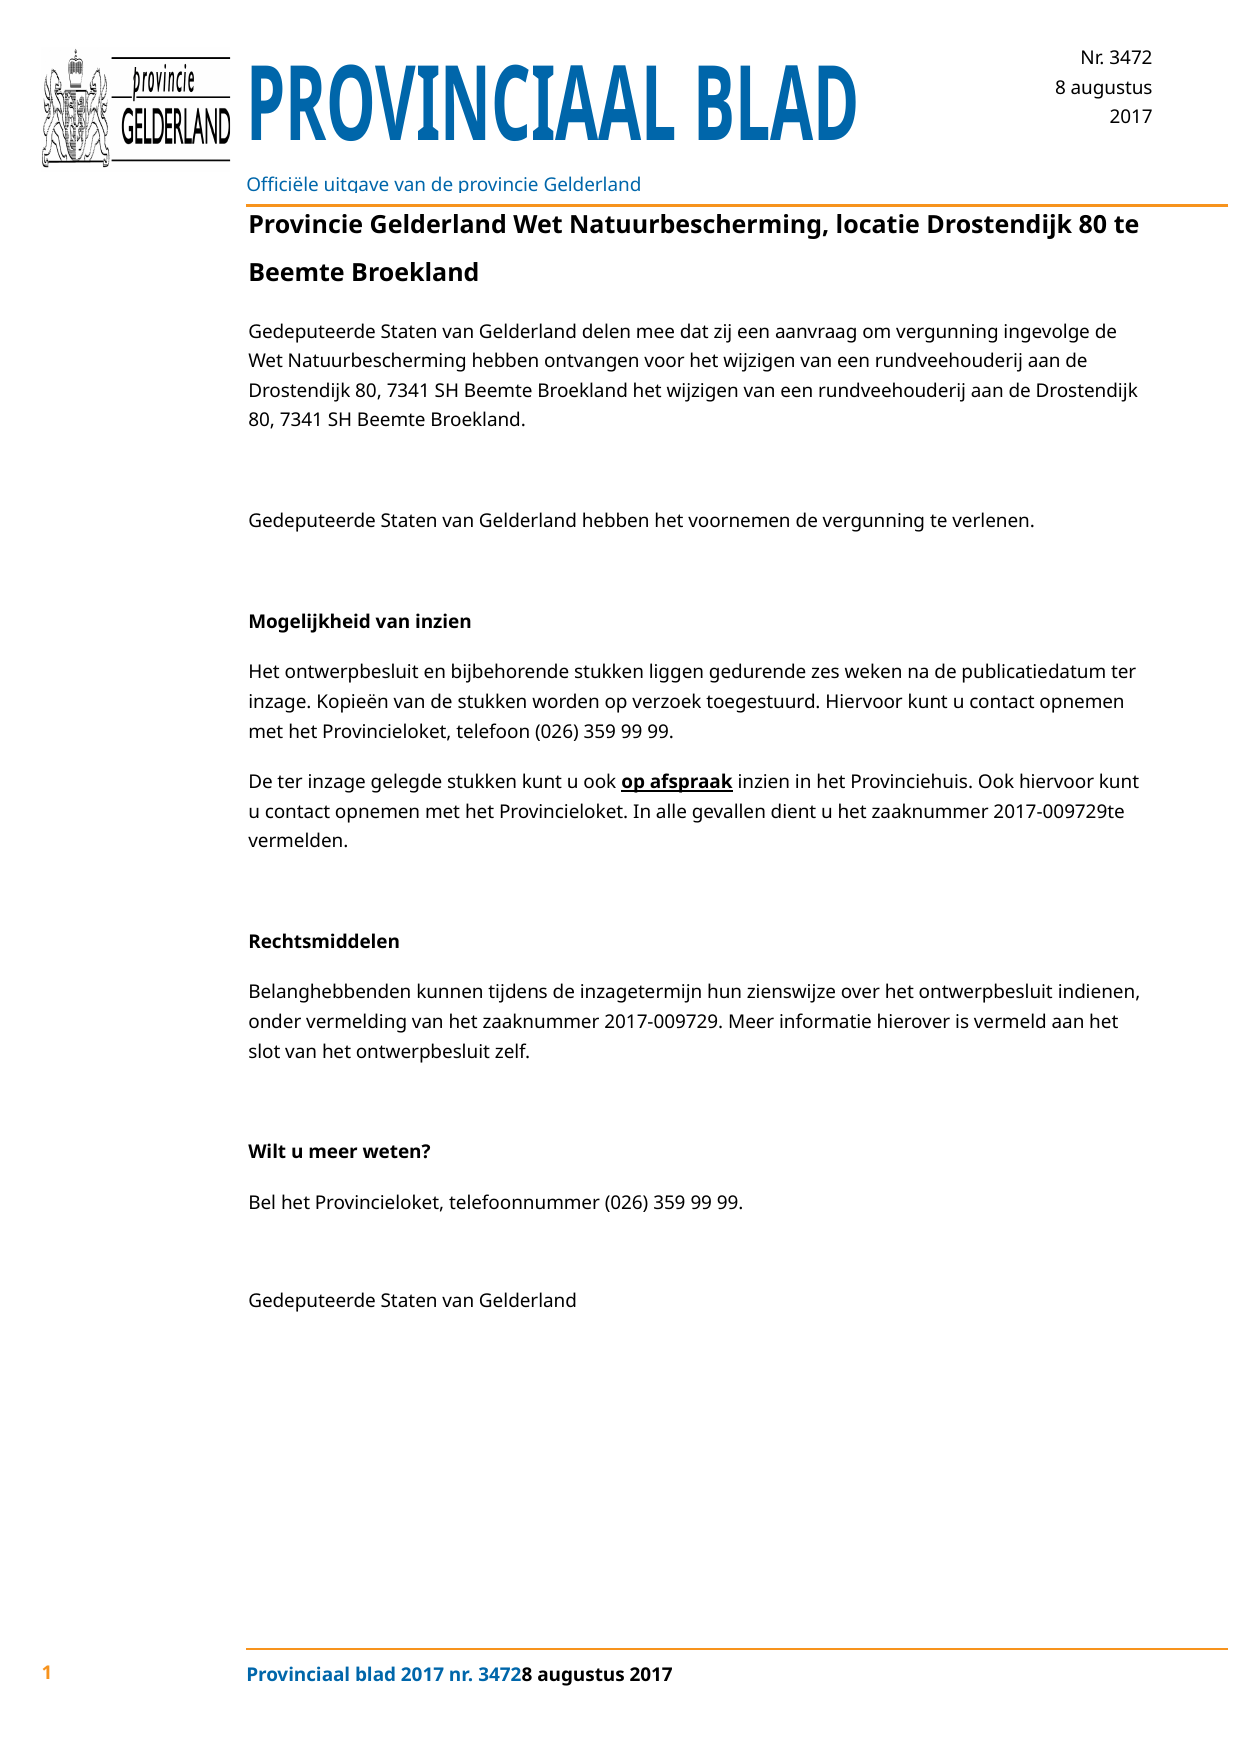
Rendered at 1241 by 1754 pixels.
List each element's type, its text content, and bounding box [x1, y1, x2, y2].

text Rechtsmiddelen [248, 928, 1152, 954]
text Het ontwerpbesluit en bijbehorende stukken liggen gedurende zes weken na de publicatiedatum ter inzage. Kopieën van de stukken worden op verzoek toegestuurd. Hiervoor kunt u contact opnemen met het Provincieloket, telefoon (026) 359 99 99. [248, 659, 1152, 744]
text De ter inzage gelegde stukken kunt u ook op afspraak inzien in het Provinciehuis. Ook hiervoor kunt u contact opnemen met het Provincieloket. In alle gevallen dient u het zaaknummer 2017-009729te vermelden. [248, 768, 1152, 853]
text Wilt u meer weten? [248, 1139, 1152, 1164]
text Belanghebbenden kunnen tijdens de inzagetermijn hun zienswijze over het ontwerpbesluit indienen, onder vermelding van het zaaknummer 2017-009729. Meer informatie hierover is vermeld aan het slot van het ontwerpbesluit zelf. [248, 979, 1152, 1064]
text Bel het Provincieloket, telefoonnummer (026) 359 99 99. [248, 1189, 1152, 1215]
picture [41, 47, 231, 172]
text Gedeputeerde Staten van Gelderland [248, 1287, 1152, 1313]
text Gedeputeerde Staten van Gelderland delen mee dat zij een aanvraag om vergunning ingevolge de Wet Natuurbescherming hebben ontvangen voor het wijzigen van een rundveehouderij aan de Drostendijk 80, 7341 SH Beemte Broekland het wijzigen van een rundveehouderij aan de Drostendijk 80, 7341 SH Beemte Broekland. [248, 318, 1152, 432]
text Gedeputeerde Staten van Gelderland hebben het voornemen de vergunning te verlenen. [248, 507, 1152, 533]
text Mogelijkheid van inzien [248, 608, 1152, 634]
text Provincie Gelderland Wet Natuurbescherming, locatie Drostendijk 80 te Beemte Broekland [248, 207, 1152, 288]
